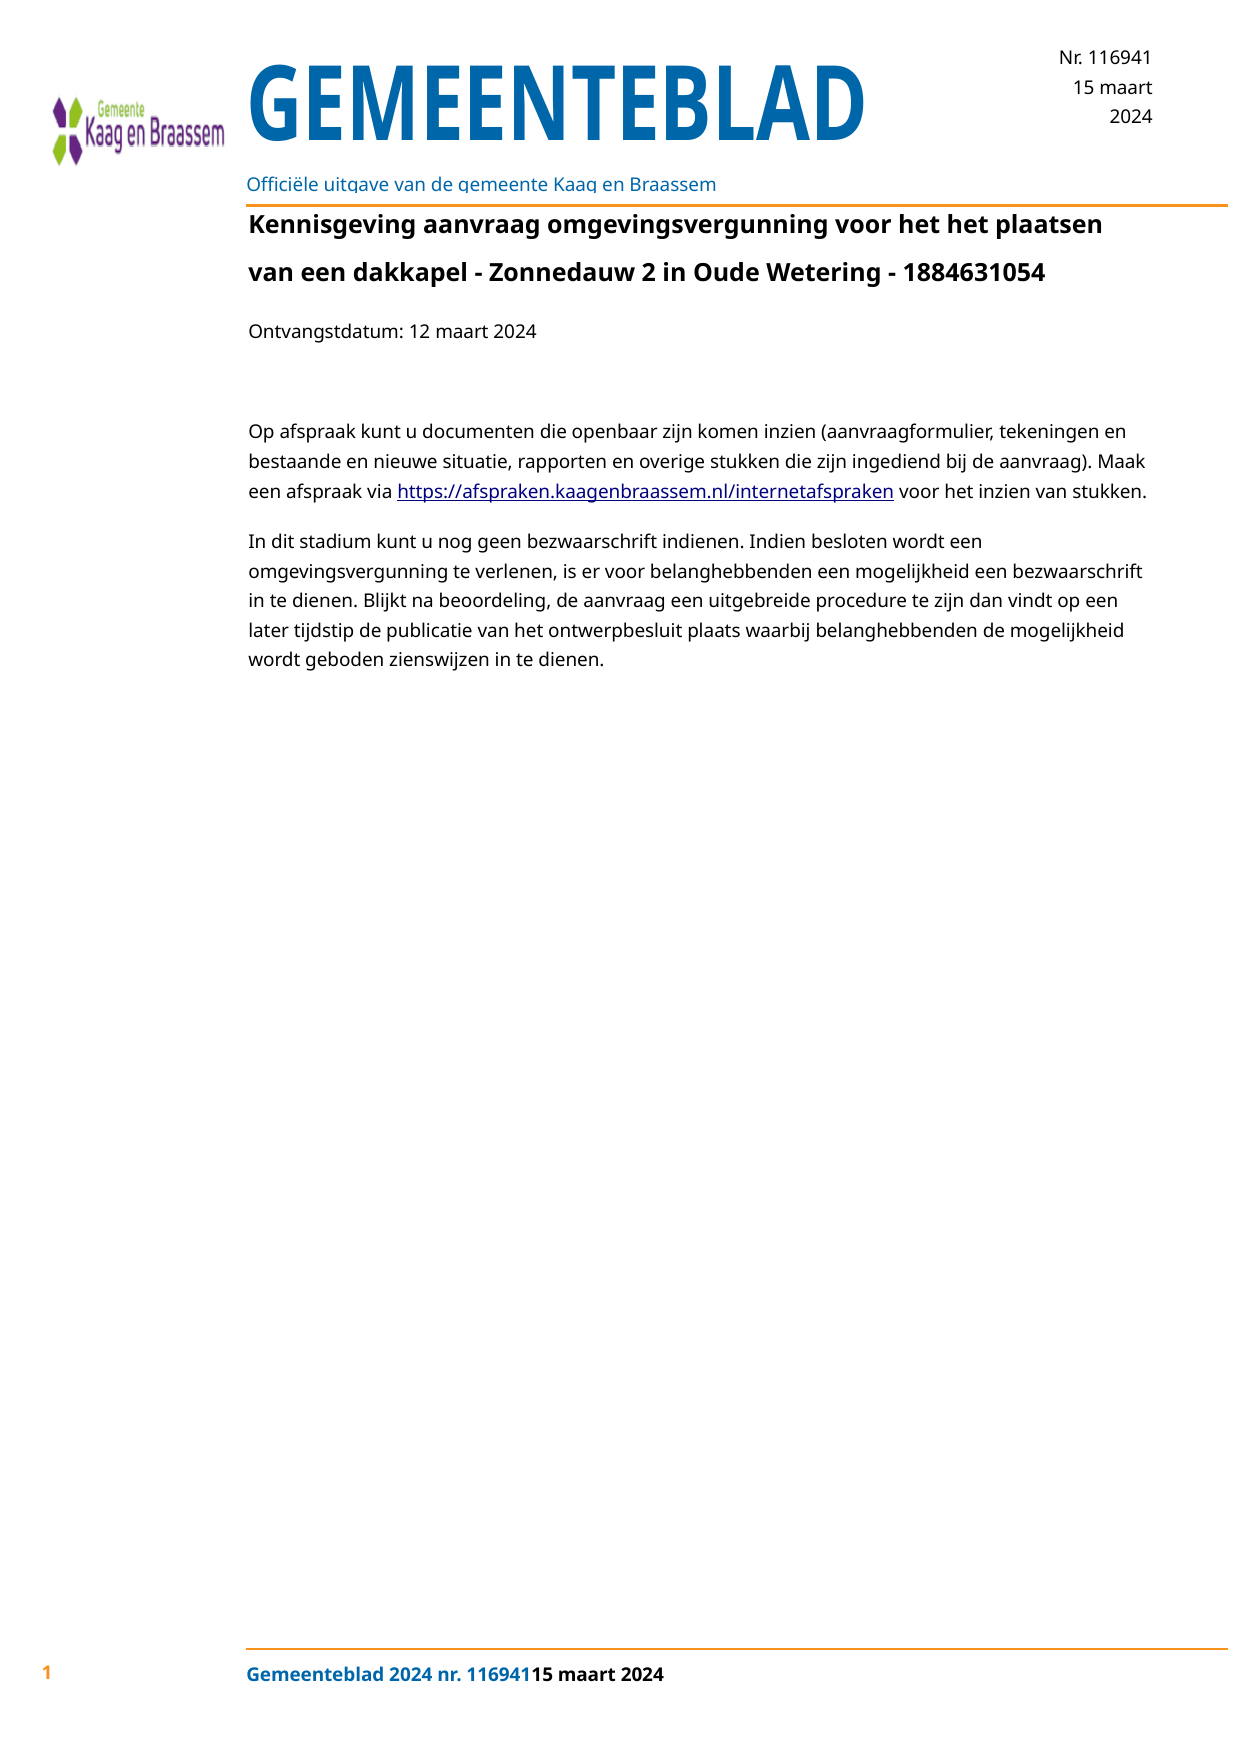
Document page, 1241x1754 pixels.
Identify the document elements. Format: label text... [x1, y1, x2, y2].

picture [41, 47, 231, 172]
text In dit stadium kunt u nog geen bezwaarschrift indienen. Indien besloten wordt een omgevingsvergunning te verlenen, is er voor belanghebbenden een mogelijkheid een bezwaarschrift in te dienen. Blijkt na beoordeling, de aanvraag een uitgebreide procedure te zijn dan vindt op een later tijdstip de publicatie van het ontwerpbesluit plaats waarbij belanghebbenden de mogelijkheid wordt geboden zienswijzen in te dienen. [248, 528, 1152, 672]
text Kennisgeving aanvraag omgevingsvergunning voor het het plaatsen van een dakkapel - Zonnedauw 2 in Oude Wetering - 1884631054 [248, 207, 1152, 288]
text Ontvangstdatum: 12 maart 2024 [248, 318, 1152, 344]
text Op afspraak kunt u documenten die openbaar zijn komen inzien (aanvraagformulier, tekeningen en bestaande en nieuwe situatie, rapporten en overige stukken die zijn ingediend bij de aanvraag). Maak een afspraak via https://afspraken.kaagenbraassem.nl/internetafspraken voor het inzien van stukken. [248, 419, 1152, 504]
